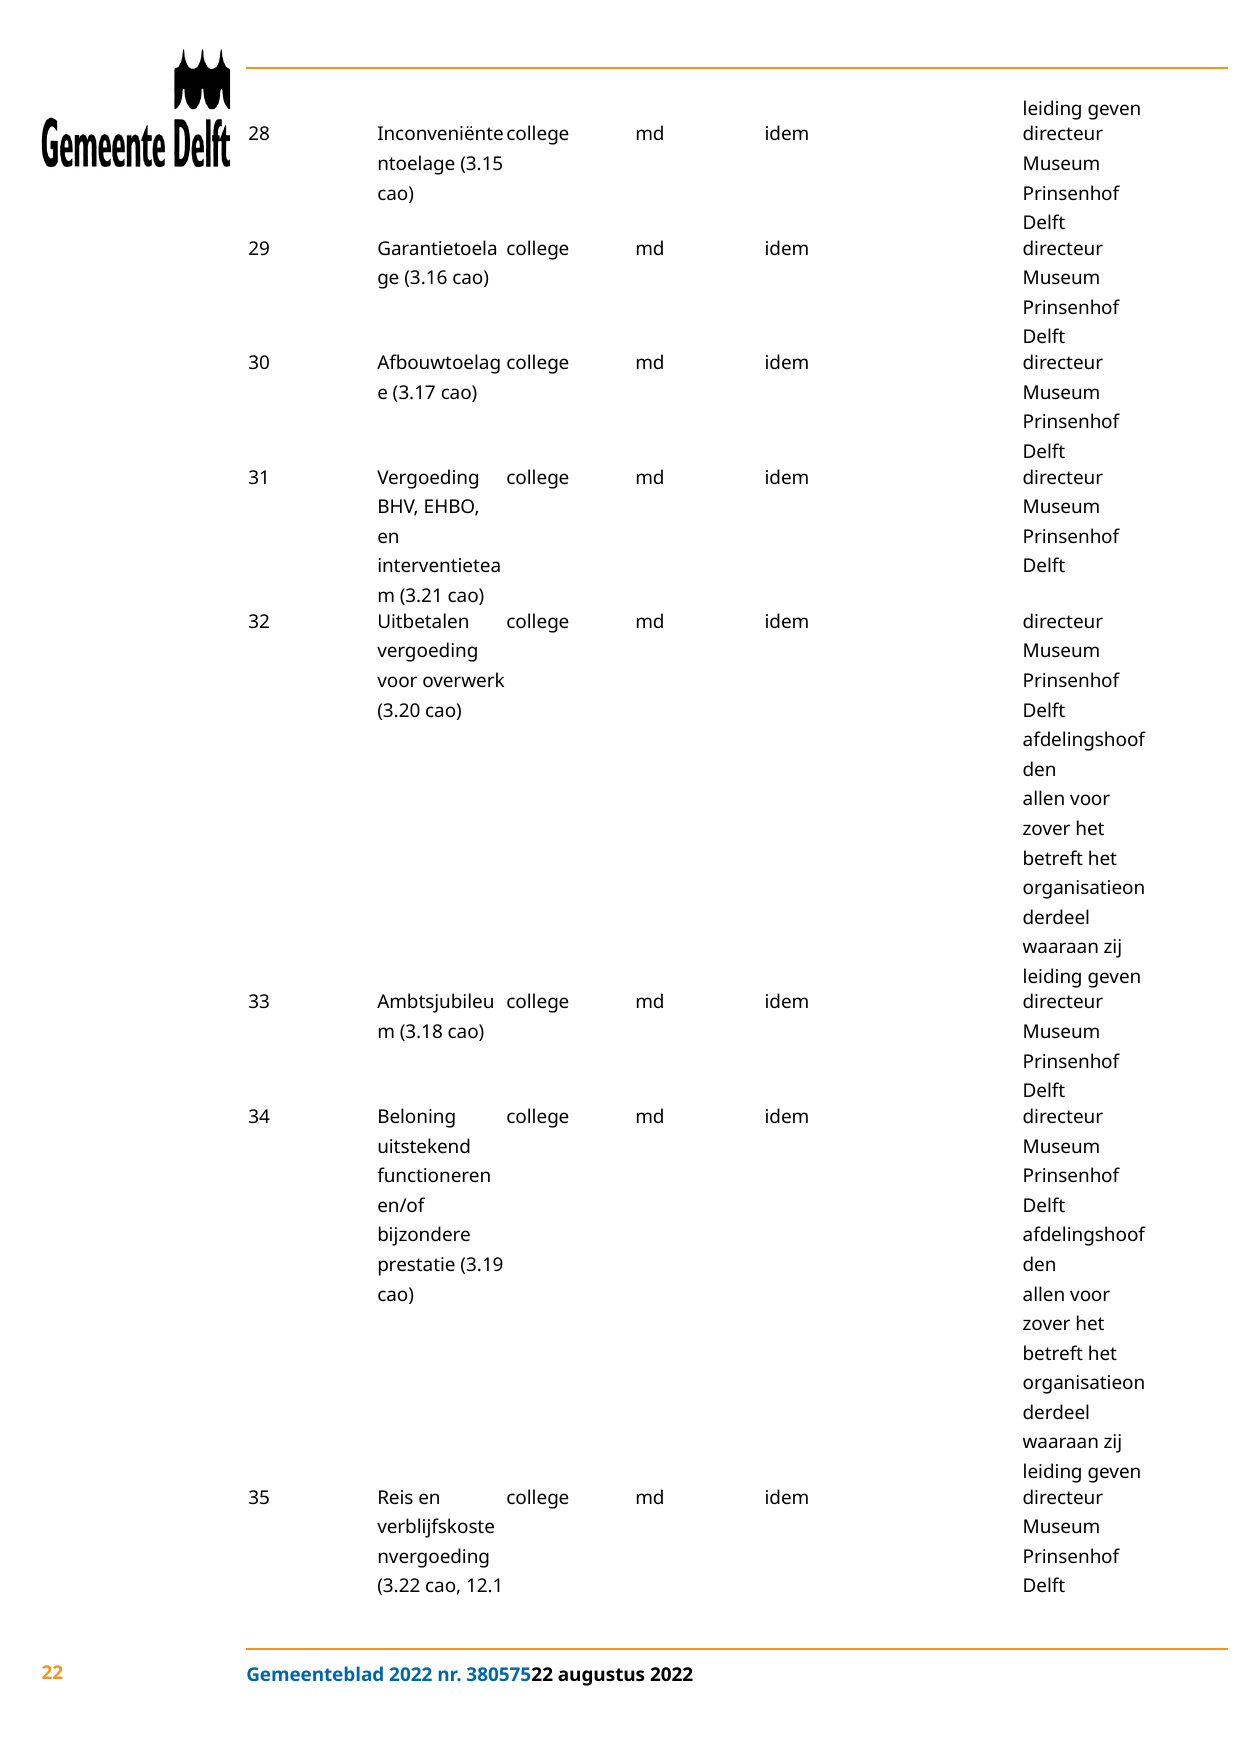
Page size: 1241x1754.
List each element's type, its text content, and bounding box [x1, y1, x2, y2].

table_cell md [635, 989, 764, 1103]
table_cell 28 [248, 121, 377, 235]
table_cell college [506, 235, 635, 349]
table_cell college [506, 1484, 635, 1598]
table_cell md [635, 1103, 764, 1484]
table_cell [894, 608, 1022, 989]
table_cell 30 [248, 350, 377, 464]
table_cell college [506, 1103, 635, 1484]
table_cell Vergoeding BHV, EHBO, en interventieteam (3.21 cao) [377, 464, 506, 608]
table_cell [764, 95, 893, 121]
table_cell md [635, 608, 764, 989]
table_cell college [506, 121, 635, 235]
table_cell [894, 95, 1022, 121]
table_cell [894, 1103, 1022, 1484]
table_cell md [635, 350, 764, 464]
table_cell directeur Museum Prinsenhof Delft [1023, 464, 1152, 608]
table_cell idem [764, 1484, 893, 1598]
table_cell leiding geven [1023, 95, 1152, 121]
table_cell directeur Museum Prinsenhof Delft afdelingshoofden allen voor zover het betreft het organisatieonderdeel waaraan zij leiding geven [1023, 608, 1152, 989]
table_cell Reis en verblijfskostenvergoeding (3.22 cao, 12.1 [377, 1484, 506, 1598]
table_cell directeur Museum Prinsenhof Delft [1023, 1484, 1152, 1598]
picture [41, 47, 231, 172]
table_cell directeur Museum Prinsenhof Delft afdelingshoofden allen voor zover het betreft het organisatieonderdeel waaraan zij leiding geven [1023, 1103, 1152, 1484]
table_cell Uitbetalen vergoeding voor overwerk (3.20 cao) [377, 608, 506, 989]
table_cell college [506, 350, 635, 464]
table_cell Beloning uitstekend functioneren en/of bijzondere prestatie (3.19 cao) [377, 1103, 506, 1484]
table_cell idem [764, 235, 893, 349]
table_cell [377, 95, 506, 121]
table_cell md [635, 1484, 764, 1598]
table_cell college [506, 989, 635, 1103]
table_cell [894, 464, 1022, 608]
table_cell 31 [248, 464, 377, 608]
table_cell [894, 350, 1022, 464]
table_cell Ambtsjubileum (3.18 cao) [377, 989, 506, 1103]
table_cell college [506, 608, 635, 989]
table_cell [894, 121, 1022, 235]
table_cell idem [764, 1103, 893, 1484]
table_cell idem [764, 464, 893, 608]
table_cell md [635, 235, 764, 349]
table_cell idem [764, 121, 893, 235]
table_cell [506, 95, 635, 121]
table_cell Garantietoelage (3.16 cao) [377, 235, 506, 349]
table_cell 29 [248, 235, 377, 349]
table_cell [635, 95, 764, 121]
table_cell 34 [248, 1103, 377, 1484]
table_cell directeur Museum Prinsenhof Delft [1023, 121, 1152, 235]
table_cell directeur Museum Prinsenhof Delft [1023, 350, 1152, 464]
table_cell college [506, 464, 635, 608]
table_cell 35 [248, 1484, 377, 1598]
table_cell Inconveniëntentoelage (3.15 cao) [377, 121, 506, 235]
table_cell [248, 95, 377, 121]
table_cell Afbouwtoelage (3.17 cao) [377, 350, 506, 464]
table_cell idem [764, 608, 893, 989]
table_cell idem [764, 989, 893, 1103]
table_cell directeur Museum Prinsenhof Delft [1023, 989, 1152, 1103]
table_cell md [635, 121, 764, 235]
table_cell directeur Museum Prinsenhof Delft [1023, 235, 1152, 349]
table_cell [894, 989, 1022, 1103]
table_cell md [635, 464, 764, 608]
table_cell 33 [248, 989, 377, 1103]
table_cell [894, 1484, 1022, 1598]
table_cell [894, 235, 1022, 349]
table_cell idem [764, 350, 893, 464]
table_cell 32 [248, 608, 377, 989]
